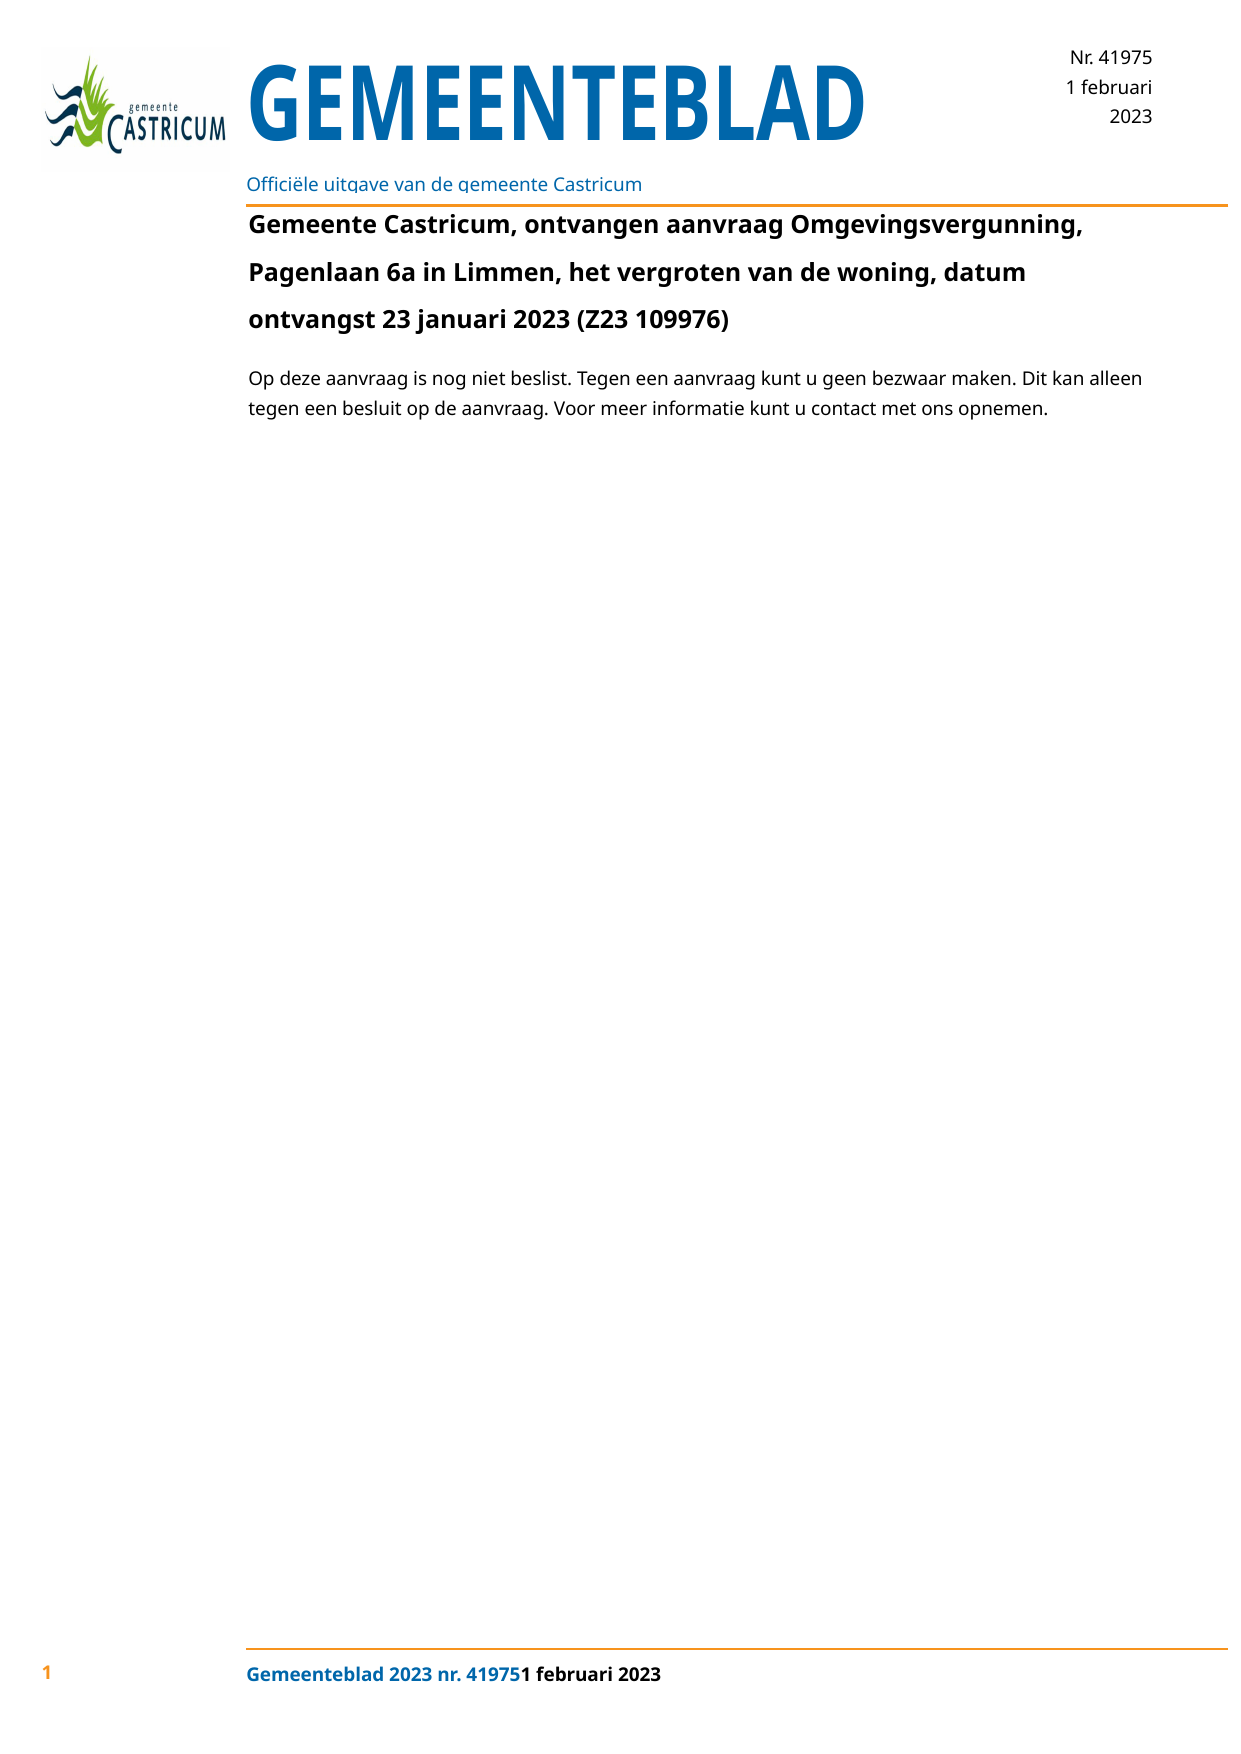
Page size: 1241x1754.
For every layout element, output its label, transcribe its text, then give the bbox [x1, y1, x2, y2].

text Gemeente Castricum, ontvangen aanvraag Omgevingsvergunning, Pagenlaan 6a in Limmen, het vergroten van de woning, datum ontvangst 23 januari 2023 (Z23 109976) [248, 207, 1152, 336]
text Op deze aanvraag is nog niet beslist. Tegen een aanvraag kunt u geen bezwaar maken. Dit kan alleen tegen een besluit op de aanvraag. Voor meer informatie kunt u contact met ons opnemen. [248, 366, 1152, 421]
picture [41, 47, 231, 172]
